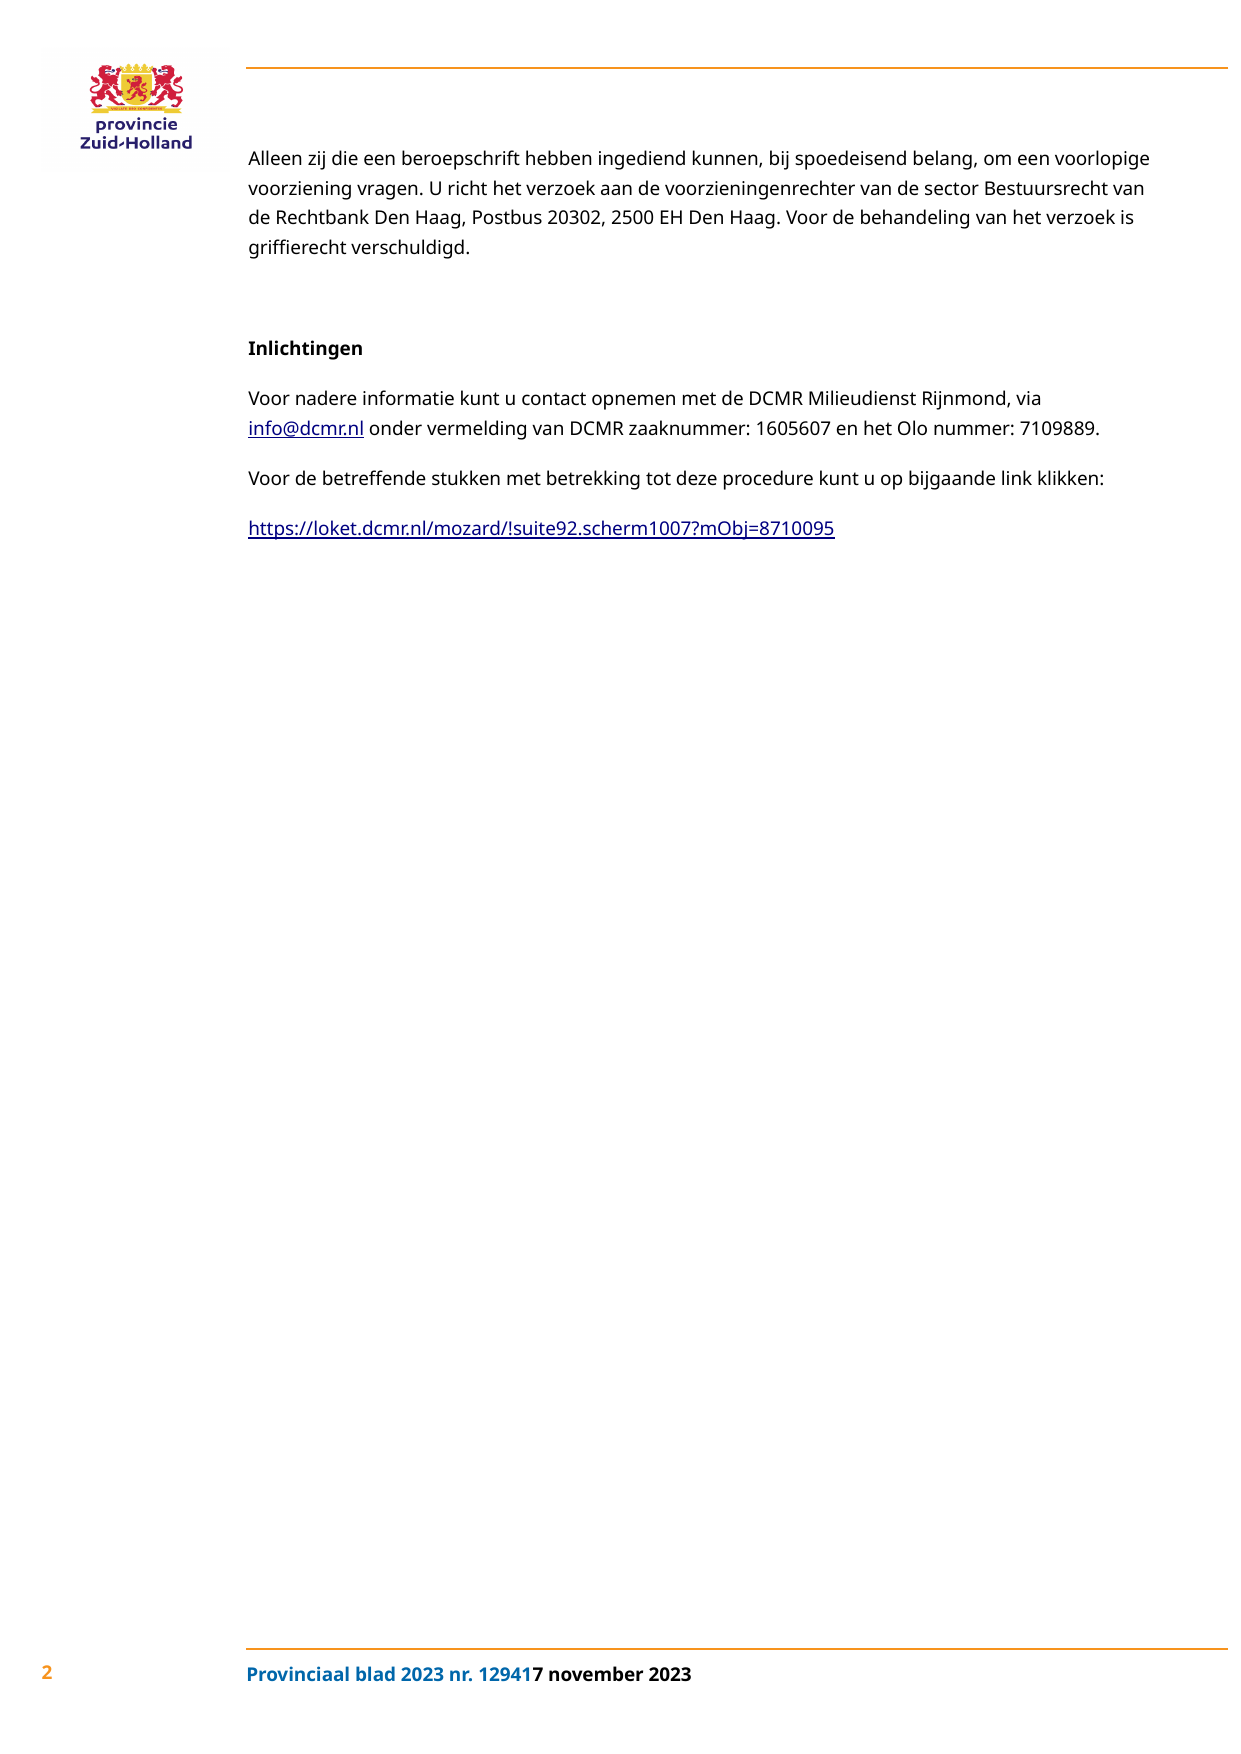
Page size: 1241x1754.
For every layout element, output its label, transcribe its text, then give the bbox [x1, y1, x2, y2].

picture [41, 47, 231, 172]
text Voor de betreffende stukken met betrekking tot deze procedure kunt u op bijgaande link klikken: [248, 465, 1152, 491]
text Voor nadere informatie kunt u contact opnemen met de DCMR Milieudienst Rijnmond, via info@dcmr.nl onder vermelding van DCMR zaaknummer: 1605607 en het Olo nummer: 7109889. [248, 385, 1152, 441]
text https://loket.dcmr.nl/mozard/!suite92.scherm1007?mObj=8710095 [248, 516, 1152, 541]
text Inlichtingen [248, 335, 1152, 361]
text Alleen zij die een beroepschrift hebben ingediend kunnen, bij spoedeisend belang, om een voorlopige voorziening vragen. U richt het verzoek aan de voorzieningenrechter van de sector Bestuursrecht van de Rechtbank Den Haag, Postbus 20302, 2500 EH Den Haag. Voor de behandeling van het verzoek is griffierecht verschuldigd. [248, 145, 1152, 260]
